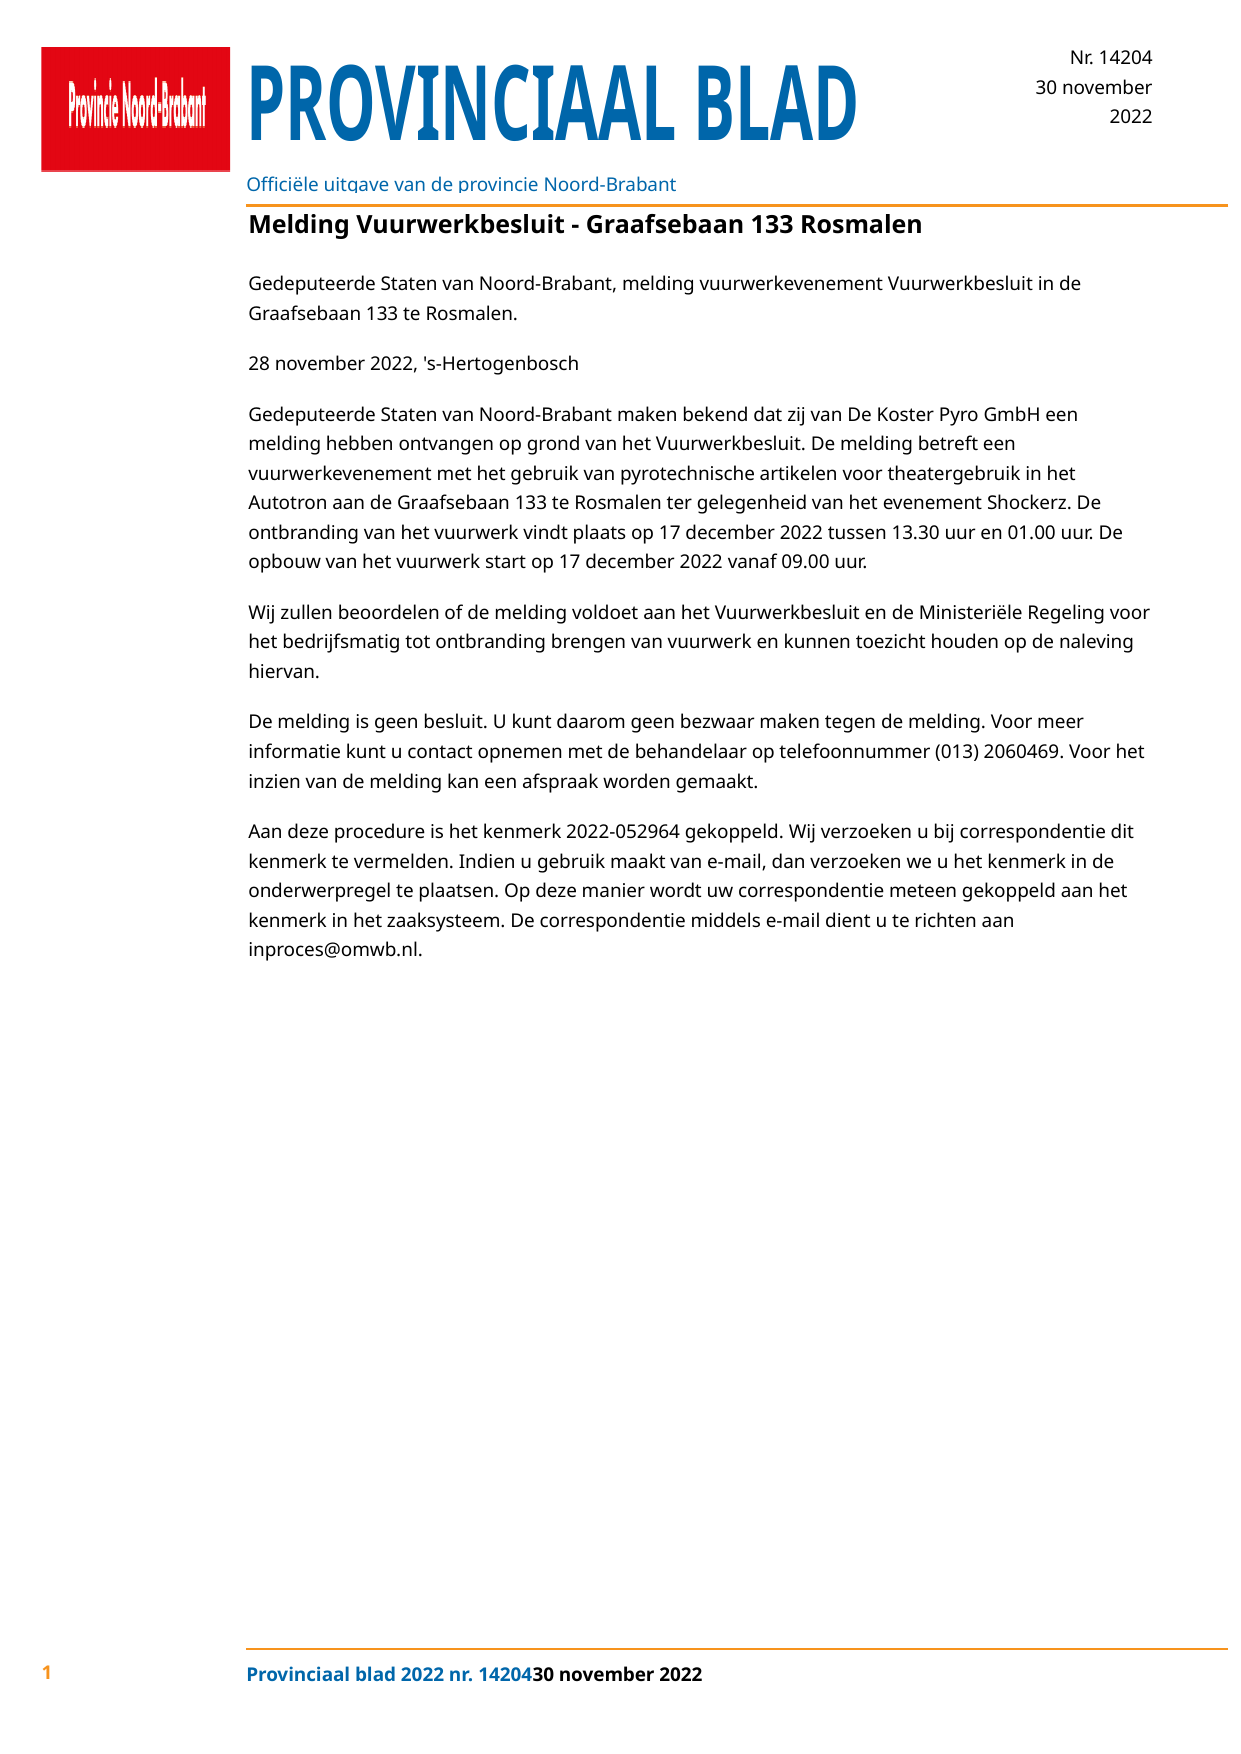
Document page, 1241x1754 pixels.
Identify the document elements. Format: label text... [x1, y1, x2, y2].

text 28 november 2022, 's-Hertogenbosch [248, 350, 1152, 376]
text De melding is geen besluit. U kunt daarom geen bezwaar maken tegen de melding. Voor meer informatie kunt u contact opnemen met de behandelaar op telefoonnummer (013) 2060469. Voor het inzien van de melding kan een afspraak worden gemaakt. [248, 709, 1152, 793]
text Wij zullen beoordelen of de melding voldoet aan het Vuurwerkbesluit en de Ministeriële Regeling voor het bedrijfsmatig tot ontbranding brengen van vuurwerk en kunnen toezicht houden op de naleving hiervan. [248, 599, 1152, 684]
text Gedeputeerde Staten van Noord-Brabant maken bekend dat zij van De Koster Pyro GmbH een melding hebben ontvangen op grond van het Vuurwerkbesluit. De melding betreft een vuurwerkevenement met het gebruik van pyrotechnische artikelen voor theatergebruik in het Autotron aan de Graafsebaan 133 te Rosmalen ter gelegenheid van het evenement Shockerz. De ontbranding van het vuurwerk vindt plaats op 17 december 2022 tussen 13.30 uur en 01.00 uur. De opbouw van het vuurwerk start op 17 december 2022 vanaf 09.00 uur. [248, 401, 1152, 574]
text Gedeputeerde Staten van Noord-Brabant, melding vuurwerkevenement Vuurwerkbesluit in de Graafsebaan 133 te Rosmalen. [248, 270, 1152, 326]
picture [41, 47, 231, 172]
text Melding Vuurwerkbesluit - Graafsebaan 133 Rosmalen [248, 207, 1152, 241]
text Aan deze procedure is het kenmerk 2022-052964 gekoppeld. Wij verzoeken u bij correspondentie dit kenmerk te vermelden. Indien u gebruik maakt van e-mail, dan verzoeken we u het kenmerk in de onderwerpregel te plaatsen. Op deze manier wordt uw correspondentie meteen gekoppeld aan het kenmerk in het zaaksysteem. De correspondentie middels e-mail dient u te richten aan inproces@omwb.nl. [248, 818, 1152, 962]
